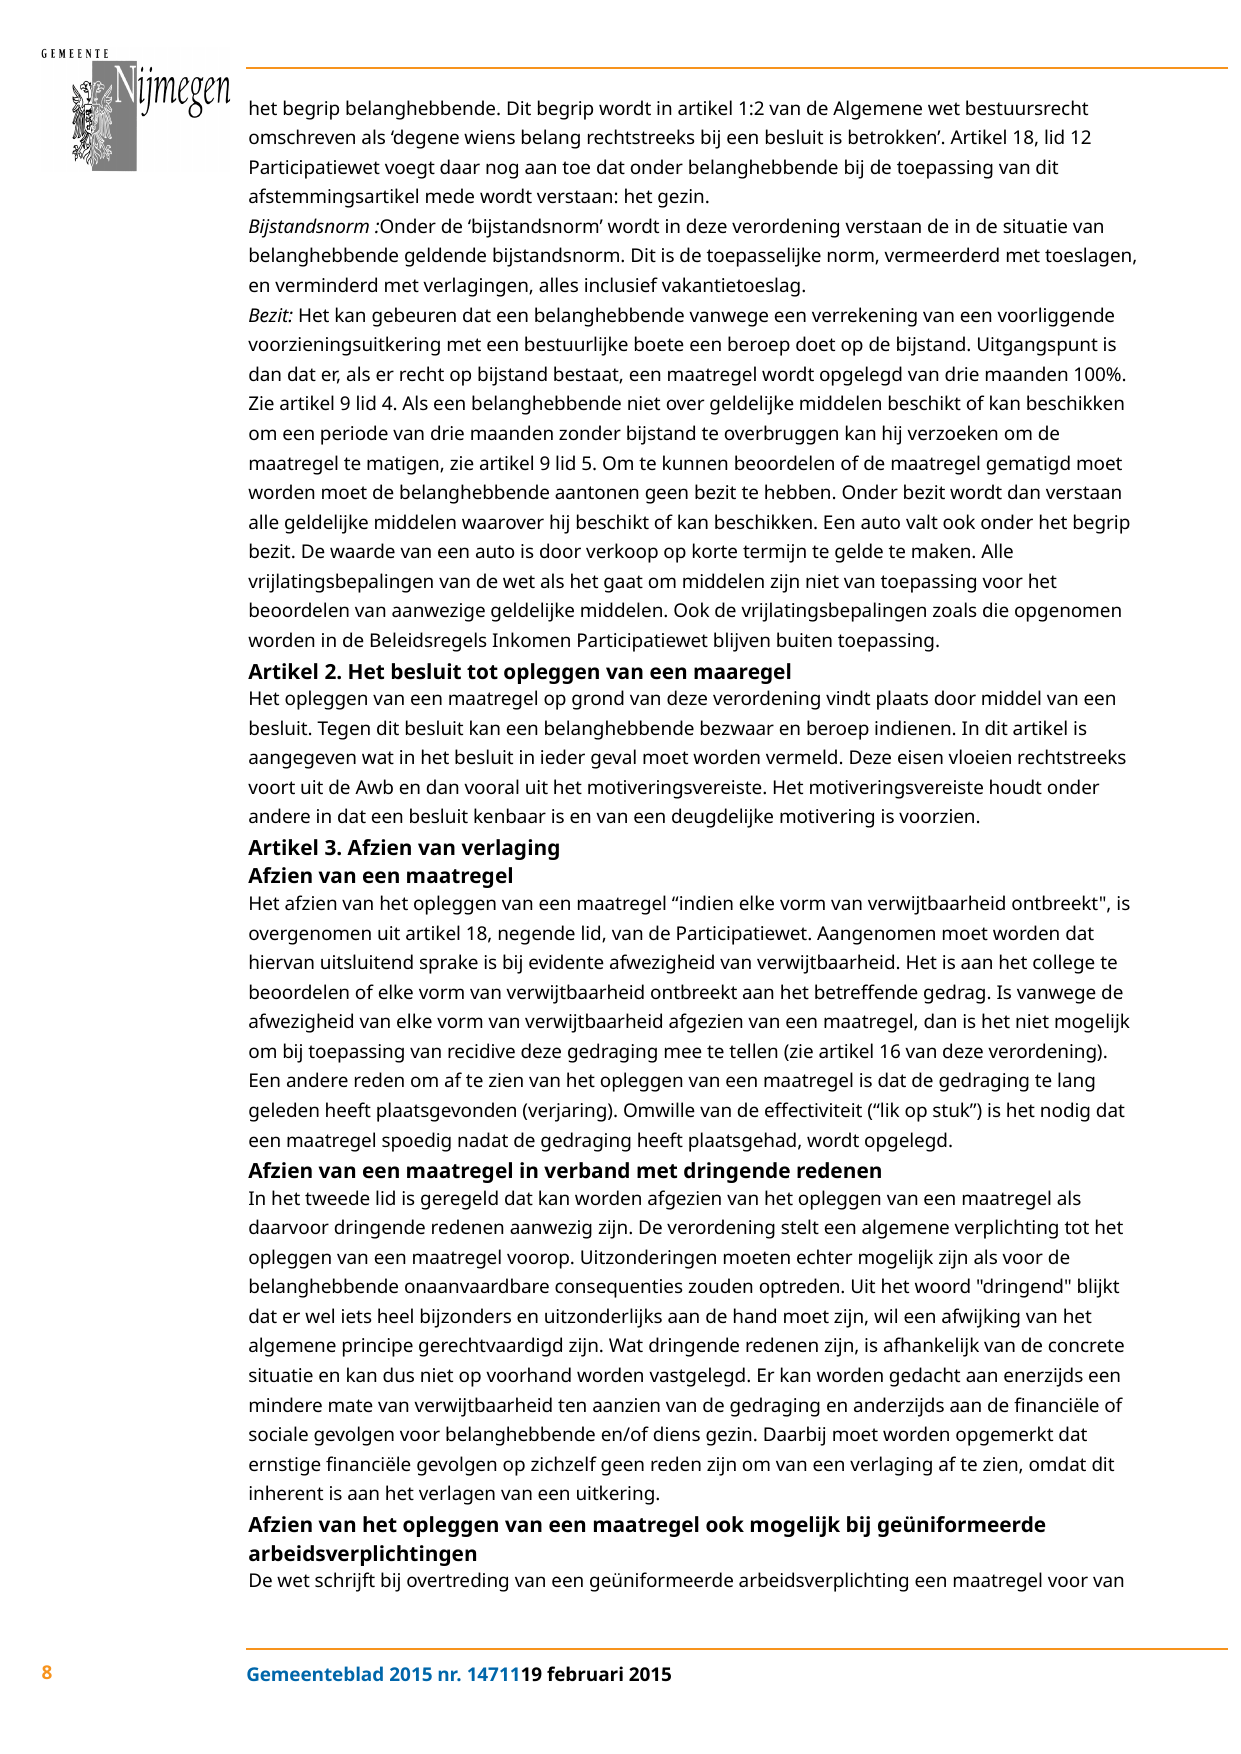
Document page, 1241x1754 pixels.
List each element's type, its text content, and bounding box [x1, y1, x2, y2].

picture [41, 47, 231, 172]
text Artikel 3. Afzien van verlaging [248, 833, 1152, 862]
text Artikel 2. Het besluit tot opleggen van een maaregel [248, 657, 1152, 685]
text In het tweede lid is geregeld dat kan worden afgezien van het opleggen van een maatregel als daarvoor dringende redenen aanwezig zijn. De verordening stelt een algemene verplichting tot het opleggen van een maatregel voorop. Uitzonderingen moeten echter mogelijk zijn als voor de belanghebbende onaanvaardbare consequenties zouden optreden. Uit het woord "dringend" blijkt dat er wel iets heel bijzonders en uitzonderlijks aan de hand moet zijn, wil een afwijking van het algemene principe gerechtvaardigd zijn. Wat dringende redenen zijn, is afhankelijk van de concrete situatie en kan dus niet op voorhand worden vastgelegd. Er kan worden gedacht aan enerzijds een mindere mate van verwijtbaarheid ten aanzien van de gedraging en anderzijds aan de financiële of sociale gevolgen voor belanghebbende en/of diens gezin. Daarbij moet worden opgemerkt dat ernstige financiële gevolgen op zichzelf geen reden zijn om van een verlaging af te zien, omdat dit inherent is aan het verlagen van een uitkering. [248, 1185, 1152, 1506]
text het begrip belanghebbende. Dit begrip wordt in artikel 1:2 van de Algemene wet bestuursrecht omschreven als ‘degene wiens belang rechtstreeks bij een besluit is betrokken’. Artikel 18, lid 12 Participatiewet voegt daar nog aan toe dat onder belanghebbende bij de toepassing van dit afstemmingsartikel mede wordt verstaan: het gezin. [248, 95, 1152, 209]
text Afzien van een maatregel [248, 862, 1152, 890]
text Afzien van het opleggen van een maatregel ook mogelijk bij geüniformeerde arbeidsverplichtingen [248, 1510, 1152, 1567]
text Bijstandsnorm :Onder de ‘bijstandsnorm’ wordt in deze verordening verstaan de in de situatie van belanghebbende geldende bijstandsnorm. Dit is de toepasselijke norm, vermeerderd met toeslagen, en verminderd met verlagingen, alles inclusief vakantietoeslag. [248, 213, 1152, 298]
text De wet schrijft bij overtreding van een geüniformeerde arbeidsverplichting een maatregel voor van [248, 1567, 1152, 1593]
text Het afzien van het opleggen van een maatregel “indien elke vorm van verwijtbaarheid ontbreekt", is overgenomen uit artikel 18, negende lid, van de Participatiewet. Aangenomen moet worden dat hiervan uitsluitend sprake is bij evidente afwezigheid van verwijtbaarheid. Het is aan het college te beoordelen of elke vorm van verwijtbaarheid ontbreekt aan het betreffende gedrag. Is vanwege de afwezigheid van elke vorm van verwijtbaarheid afgezien van een maatregel, dan is het niet mogelijk om bij toepassing van recidive deze gedraging mee te tellen (zie artikel 16 van deze verordening). [248, 890, 1152, 1064]
text Een andere reden om af te zien van het opleggen van een maatregel is dat de gedraging te lang geleden heeft plaatsgevonden (verjaring). Omwille van de effectiviteit (“lik op stuk”) is het nodig dat een maatregel spoedig nadat de gedraging heeft plaatsgehad, wordt opgelegd. [248, 1068, 1152, 1152]
text Afzien van een maatregel in verband met dringende redenen [248, 1156, 1152, 1185]
text Bezit: Het kan gebeuren dat een belanghebbende vanwege een verrekening van een voorliggende voorzieningsuitkering met een bestuurlijke boete een beroep doet op de bijstand. Uitgangspunt is dan dat er, als er recht op bijstand bestaat, een maatregel wordt opgelegd van drie maanden 100%. Zie artikel 9 lid 4. Als een belanghebbende niet over geldelijke middelen beschikt of kan beschikken om een periode van drie maanden zonder bijstand te overbruggen kan hij verzoeken om de maatregel te matigen, zie artikel 9 lid 5. Om te kunnen beoordelen of de maatregel gematigd moet worden moet de belanghebbende aantonen geen bezit te hebben. Onder bezit wordt dan verstaan alle geldelijke middelen waarover hij beschikt of kan beschikken. Een auto valt ook onder het begrip bezit. De waarde van een auto is door verkoop op korte termijn te gelde te maken. Alle vrijlatingsbepalingen van de wet als het gaat om middelen zijn niet van toepassing voor het beoordelen van aanwezige geldelijke middelen. Ook de vrijlatingsbepalingen zoals die opgenomen worden in de Beleidsregels Inkomen Participatiewet blijven buiten toepassing. [248, 302, 1152, 653]
text Het opleggen van een maatregel op grond van deze verordening vindt plaats door middel van een besluit. Tegen dit besluit kan een belanghebbende bezwaar en beroep indienen. In dit artikel is aangegeven wat in het besluit in ieder geval moet worden vermeld. Deze eisen vloeien rechtstreeks voort uit de Awb en dan vooral uit het motiveringsvereiste. Het motiveringsvereiste houdt onder andere in dat een besluit kenbaar is en van een deugdelijke motivering is voorzien. [248, 685, 1152, 829]
